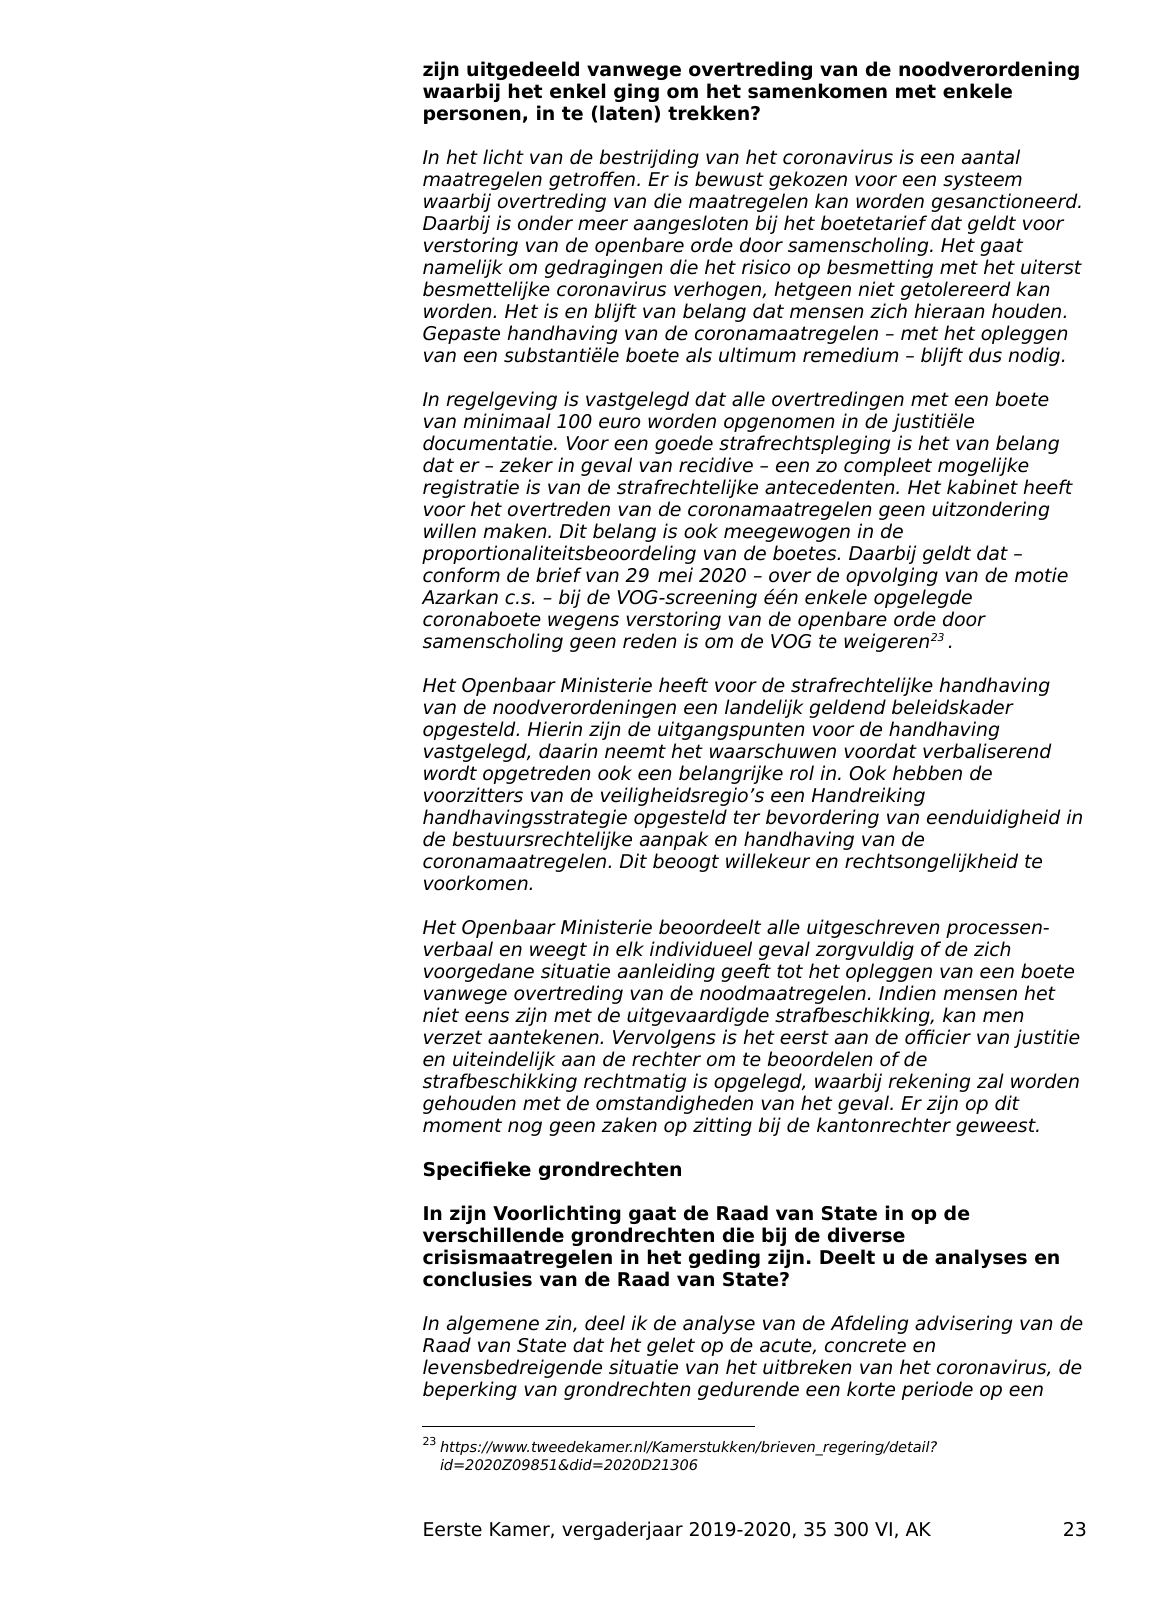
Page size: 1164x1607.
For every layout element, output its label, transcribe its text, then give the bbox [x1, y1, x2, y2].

text Het Openbaar Ministerie beoordeelt alle uitgeschreven processen-verbaal en weegt in elk individueel geval zorgvuldig of de zich voorgedane situatie aanleiding geeft tot het opleggen van een boete vanwege overtreding van de noodmaatregelen. Indien mensen het niet eens zijn met de uitgevaardigde strafbeschikking, kan men verzet aantekenen. Vervolgens is het eerst aan de officier van justitie en uiteindelijk aan de rechter om te beoordelen of de strafbeschikking rechtmatig is opgelegd, waarbij rekening zal worden gehouden met de omstandigheden van het geval. Er zijn op dit moment nog geen zaken op zitting bij de kantonrechter geweest. [422, 917, 1087, 1137]
text In algemene zin, deel ik de analyse van de Afdeling advisering van de Raad van State dat het gelet op de acute, concrete en levensbedreigende situatie van het uitbreken van het coronavirus, de beperking van grondrechten gedurende een korte periode op een [422, 1313, 1087, 1401]
text zijn uitgedeeld vanwege overtreding van de noodverordening waarbij het enkel ging om het samenkomen met enkele personen, in te (laten) trekken? [422, 59, 1087, 125]
text https://www.tweedekamer.nl/Kamerstukken/brieven_regering/detail?id=2020Z09851&did=2020D21306 [422, 1435, 1087, 1474]
text In zijn Voorlichting gaat de Raad van State in op de verschillende grondrechten die bij de diverse crisismaatregelen in het geding zijn. Deelt u de analyses en conclusies van de Raad van State? [422, 1203, 1087, 1291]
text Het Openbaar Ministerie heeft voor de strafrechtelijke handhaving van de noodverordeningen een landelijk geldend beleidskader opgesteld. Hierin zijn de uitgangspunten voor de handhaving vastgelegd, daarin neemt het waarschuwen voordat verbaliserend wordt opgetreden ook een belangrijke rol in. Ook hebben de voorzitters van de veiligheidsregio’s een Handreiking handhavingsstrategie opgesteld ter bevordering van eenduidigheid in de bestuursrechtelijke aanpak en handhaving van de coronamaatregelen. Dit beoogt willekeur en rechtsongelijkheid te voorkomen. [422, 675, 1087, 895]
text In het licht van de bestrijding van het coronavirus is een aantal maatregelen getroffen. Er is bewust gekozen voor een systeem waarbij overtreding van die maatregelen kan worden gesanctioneerd. Daarbij is onder meer aangesloten bij het boetetarief dat geldt voor verstoring van de openbare orde door samenscholing. Het gaat namelijk om gedragingen die het risico op besmetting met het uiterst besmettelijke coronavirus verhogen, hetgeen niet getolereerd kan worden. Het is en blijft van belang dat mensen zich hieraan houden. Gepaste handhaving van de coronamaatregelen – met het opleggen van een substantiële boete als ultimum remedium – blijft dus nodig. [422, 147, 1087, 367]
text In regelgeving is vastgelegd dat alle overtredingen met een boete van minimaal 100 euro worden opgenomen in de justitiële documentatie. Voor een goede strafrechtspleging is het van belang dat er – zeker in geval van recidive – een zo compleet mogelijke registratie is van de strafrechtelijke antecedenten. Het kabinet heeft voor het overtreden van de coronamaatregelen geen uitzondering willen maken. Dit belang is ook meegewogen in de proportionaliteitsbeoordeling van de boetes. Daarbij geldt dat – conform de brief van 29 mei 2020 – over de opvolging van de motie Azarkan c.s. – bij de VOG-screening één enkele opgelegde coronaboete wegens verstoring van de openbare orde door samenscholing geen reden is om de VOG te weigeren. [422, 389, 1087, 653]
subtitle Specifieke grondrechten [422, 1159, 1087, 1181]
